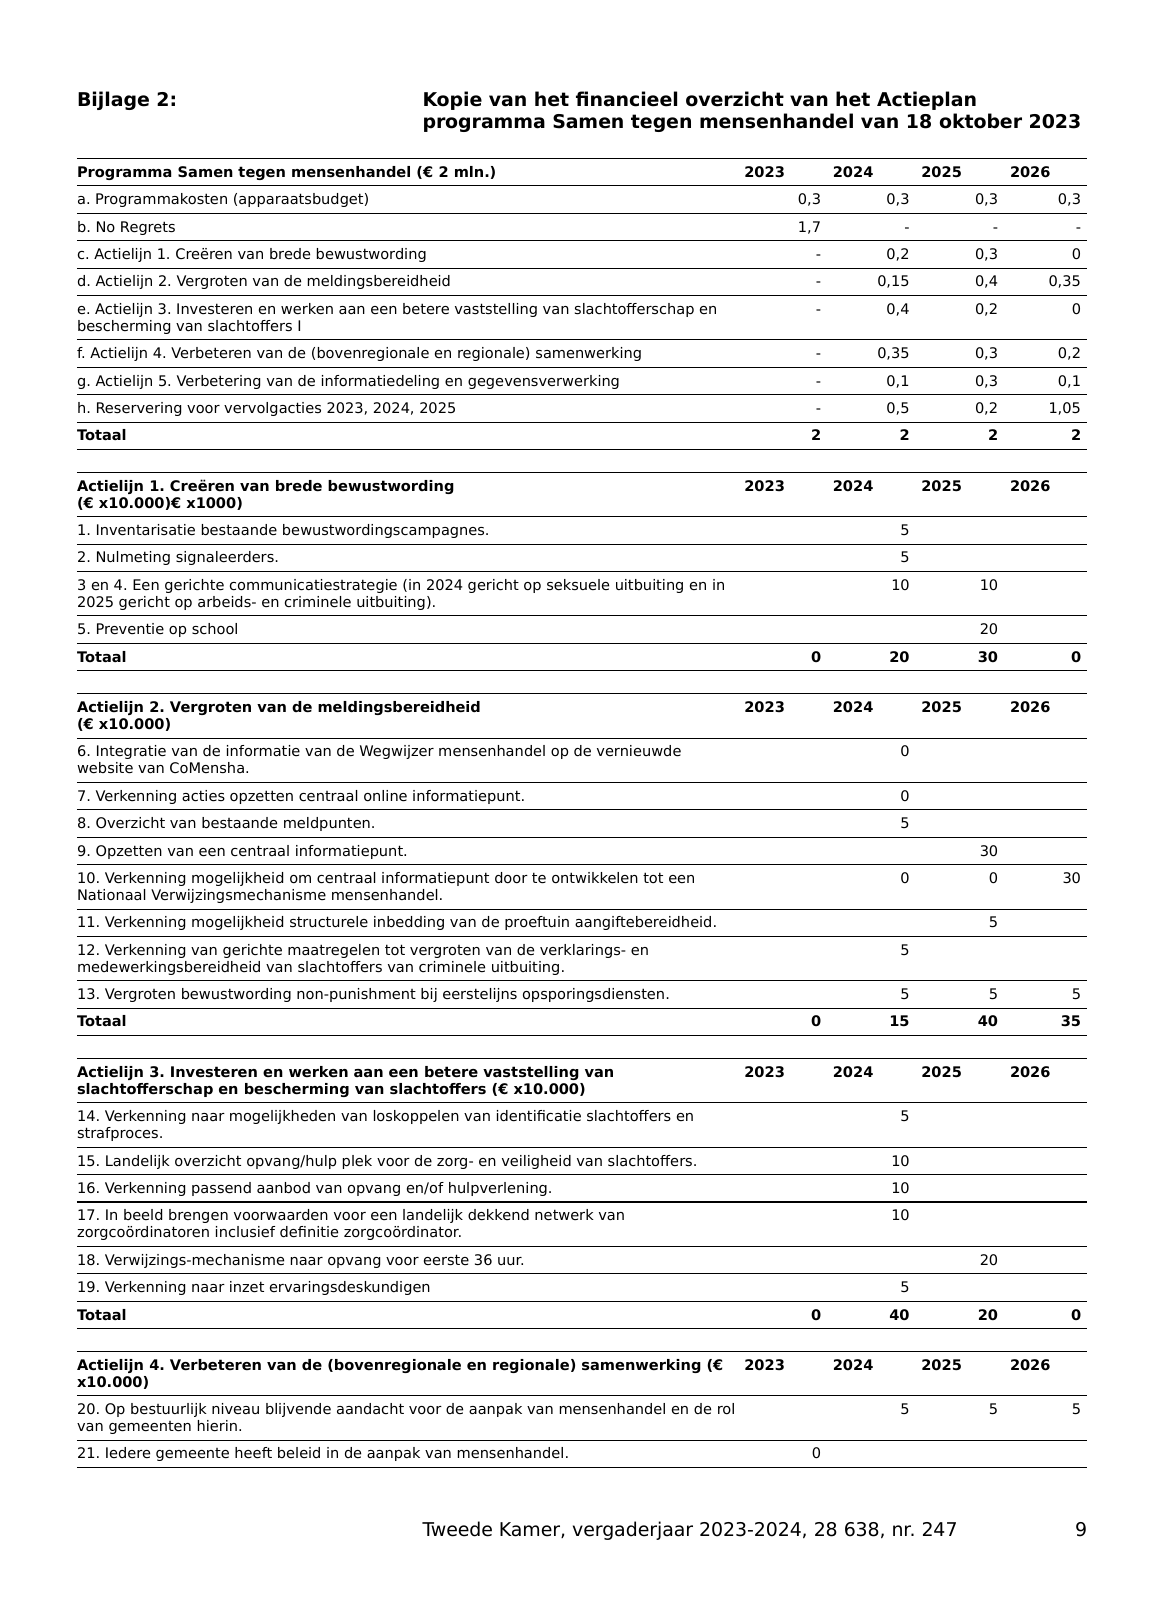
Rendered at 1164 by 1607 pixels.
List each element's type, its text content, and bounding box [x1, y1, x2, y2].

table_cell [738, 838, 827, 864]
table_cell [738, 1203, 827, 1246]
table_cell [827, 1441, 915, 1467]
table_cell 3 en 4. Een gerichte communicatiestrategie (in 2024 gericht op seksuele uitbuiting en in 2025 gericht op arbeids- en criminele uitbuiting). [77, 572, 738, 615]
table_cell [738, 810, 827, 837]
table_cell 13. Vergroten bewustwording non-punishment bij eerstelijns opsporingsdiensten. [77, 981, 738, 1008]
table_cell 5 [827, 810, 915, 837]
table_cell [1004, 572, 1087, 615]
table_cell - [738, 340, 827, 367]
table_cell [738, 572, 827, 615]
table_cell [738, 937, 827, 980]
table_cell [738, 1175, 827, 1201]
table_cell 1. Inventarisatie bestaande bewustwordingscampagnes. [77, 517, 738, 544]
table_cell 0 [827, 739, 915, 782]
table_header Actielijn 2. Vergroten van de meldingsbereidheid (€ x10.000) [77, 694, 738, 737]
table_cell 5 [915, 1396, 1004, 1440]
table_header 2026 [1004, 159, 1087, 185]
table_cell a. Programmakosten (apparaatsbudget) [77, 186, 738, 213]
table_cell 10. Verkenning mogelijkheid om centraal informatiepunt door te ontwikkelen tot een Nationaal Verwijzingsmechanisme mensenhandel. [77, 865, 738, 908]
table_cell 0 [1004, 1302, 1087, 1328]
table_cell 0,3 [915, 340, 1004, 367]
table_header 2023 [738, 473, 827, 516]
table_cell [827, 616, 915, 643]
table_cell 5 [915, 981, 1004, 1008]
table_cell 0 [738, 1441, 827, 1467]
table_header 2024 [827, 1059, 915, 1102]
table_cell 30 [915, 838, 1004, 864]
table_cell 7. Verkenning acties opzetten centraal online informatiepunt. [77, 783, 738, 809]
table_cell 0,3 [915, 368, 1004, 394]
table_cell 16. Verkenning passend aanbod van opvang en/of hulpverlening. [77, 1175, 738, 1201]
table_cell f. Actielijn 4. Verbeteren van de (bovenregionale en regionale) samenwerking [77, 340, 738, 367]
table_header 2026 [1004, 694, 1087, 737]
table_header 2026 [1004, 1352, 1087, 1395]
table_cell e. Actielijn 3. Investeren en werken aan een betere vaststelling van slachtofferschap en bescherming van slachtoffers I [77, 296, 738, 339]
table_header Actielijn 3. Investeren en werken aan een betere vaststelling van slachtofferschap en bescherming van slachtoffers (€ x10.000) [77, 1059, 738, 1102]
table_cell [1004, 838, 1087, 864]
table_header 2025 [915, 1352, 1004, 1395]
table_cell [738, 1274, 827, 1301]
table_cell [1004, 1203, 1087, 1246]
table_cell 10 [827, 572, 915, 615]
table_cell [915, 517, 1004, 544]
table_cell 20. Op bestuurlijk niveau blijvende aandacht voor de aanpak van mensenhandel en de rol van gemeenten hierin. [77, 1396, 738, 1440]
table_header 2024 [827, 159, 915, 185]
table_cell 10 [827, 1203, 915, 1246]
table_cell 0,5 [827, 395, 915, 422]
table_cell 20 [915, 1302, 1004, 1328]
table_cell 0 [827, 865, 915, 908]
table_cell 10 [827, 1148, 915, 1174]
table_cell 30 [1004, 865, 1087, 908]
table_cell - [738, 395, 827, 422]
table_cell 0,3 [1004, 186, 1087, 213]
table_cell [738, 1148, 827, 1174]
table_cell 2 [915, 423, 1004, 449]
table_cell 12. Verkenning van gerichte maatregelen tot vergroten van de verklarings- en medewerkingsbereidheid van slachtoffers van criminele uitbuiting. [77, 937, 738, 980]
table_cell [1004, 1247, 1087, 1273]
table_cell [915, 1441, 1004, 1467]
table_cell 0,4 [915, 269, 1004, 295]
table_cell 5 [915, 910, 1004, 936]
table_cell Totaal [77, 423, 738, 449]
table_cell 15. Landelijk overzicht opvang/hulp plek voor de zorg- en veiligheid van slachtoffers. [77, 1148, 738, 1174]
table_cell h. Reservering voor vervolgacties 2023, 2024, 2025 [77, 395, 738, 422]
table_cell - [738, 296, 827, 339]
table_cell 5 [827, 1396, 915, 1440]
table_cell [1004, 616, 1087, 643]
table_cell 0 [1004, 296, 1087, 339]
table_cell [915, 937, 1004, 980]
table_cell [915, 783, 1004, 809]
table_cell 5 [827, 517, 915, 544]
table_cell 5 [1004, 981, 1087, 1008]
table_cell Totaal [77, 644, 738, 670]
table_cell 1,7 [738, 214, 827, 240]
subtitle Bijlage 2: Kopie van het financieel overzicht van het Actieplan programma Samen tegen mensenhandel van 18 oktober 2023 [77, 89, 1087, 133]
table_cell [738, 616, 827, 643]
table_cell 0,2 [1004, 340, 1087, 367]
table_cell [1004, 937, 1087, 980]
table_cell 14. Verkenning naar mogelijkheden van loskoppelen van identificatie slachtoffers en strafproces. [77, 1103, 738, 1147]
table_cell - [827, 214, 915, 240]
table_cell 0 [738, 1009, 827, 1035]
table_header 2023 [738, 1352, 827, 1395]
table_cell [1004, 1103, 1087, 1147]
table_cell 0,2 [915, 395, 1004, 422]
table_cell 0,3 [827, 186, 915, 213]
table_header 2025 [915, 473, 1004, 516]
table_header 2024 [827, 694, 915, 737]
table_cell [738, 739, 827, 782]
table_header 2023 [738, 694, 827, 737]
table_cell 2 [738, 423, 827, 449]
table_cell g. Actielijn 5. Verbetering van de informatiedeling en gegevensverwerking [77, 368, 738, 394]
table_cell [738, 1396, 827, 1440]
table_cell [827, 910, 915, 936]
table_cell - [915, 214, 1004, 240]
table_cell 2 [1004, 423, 1087, 449]
table_header 2025 [915, 694, 1004, 737]
table_cell 0 [1004, 644, 1087, 670]
table_cell [1004, 1274, 1087, 1301]
table_header 2023 [738, 1059, 827, 1102]
table_cell d. Actielijn 2. Vergroten van de meldingsbereidheid [77, 269, 738, 295]
table_cell 0,3 [915, 186, 1004, 213]
table_cell 0,3 [915, 241, 1004, 268]
table_cell [1004, 1148, 1087, 1174]
table_cell [1004, 1175, 1087, 1201]
table_cell [1004, 739, 1087, 782]
table_cell [915, 1175, 1004, 1201]
table_cell [915, 810, 1004, 837]
table_cell [827, 838, 915, 864]
table_cell 17. In beeld brengen voorwaarden voor een landelijk dekkend netwerk van zorgcoördinatoren inclusief definitie zorgcoördinator. [77, 1203, 738, 1246]
table_cell [915, 1203, 1004, 1246]
table_cell 0,1 [1004, 368, 1087, 394]
table_cell [738, 517, 827, 544]
table_cell 0,1 [827, 368, 915, 394]
table_cell 5 [827, 1103, 915, 1147]
table_cell 0,35 [827, 340, 915, 367]
table_cell Totaal [77, 1009, 738, 1035]
table_cell 5 [827, 1274, 915, 1301]
table_cell 0,3 [738, 186, 827, 213]
table_cell [738, 545, 827, 571]
table_cell 40 [915, 1009, 1004, 1035]
table_cell [1004, 517, 1087, 544]
table_header Actielijn 1. Creëren van brede bewustwording (€ x10.000)€ x1000) [77, 473, 738, 516]
table_cell 0 [1004, 241, 1087, 268]
table_cell 8. Overzicht van bestaande meldpunten. [77, 810, 738, 837]
table_cell 19. Verkenning naar inzet ervaringsdeskundigen [77, 1274, 738, 1301]
table_cell [915, 1274, 1004, 1301]
table_cell [1004, 783, 1087, 809]
table_cell [738, 1103, 827, 1147]
table_header 2024 [827, 1352, 915, 1395]
table_cell 30 [915, 644, 1004, 670]
table_cell [1004, 810, 1087, 837]
table_cell [915, 545, 1004, 571]
table_cell [1004, 1441, 1087, 1467]
table_header 2024 [827, 473, 915, 516]
table_cell b. No Regrets [77, 214, 738, 240]
table_cell 0,15 [827, 269, 915, 295]
table_cell [827, 1247, 915, 1273]
table_cell 5 [827, 937, 915, 980]
table_cell 5. Preventie op school [77, 616, 738, 643]
table_header Programma Samen tegen mensenhandel (€ 2 mln.) [77, 159, 738, 185]
table_cell [738, 783, 827, 809]
table_cell 40 [827, 1302, 915, 1328]
table_cell 11. Verkenning mogelijkheid structurele inbedding van de proeftuin aangiftebereidheid. [77, 910, 738, 936]
table_header 2025 [915, 1059, 1004, 1102]
table_cell [738, 910, 827, 936]
table_cell 5 [1004, 1396, 1087, 1440]
table_cell 20 [915, 616, 1004, 643]
table_cell 20 [915, 1247, 1004, 1273]
table_cell 20 [827, 644, 915, 670]
table_cell 2. Nulmeting signaleerders. [77, 545, 738, 571]
table_cell c. Actielijn 1. Creëren van brede bewustwording [77, 241, 738, 268]
table_cell 2 [827, 423, 915, 449]
table_header 2025 [915, 159, 1004, 185]
table_cell Totaal [77, 1302, 738, 1328]
table_cell 10 [915, 572, 1004, 615]
table_cell - [738, 241, 827, 268]
table_cell - [738, 368, 827, 394]
table_cell [738, 865, 827, 908]
table_cell 0,4 [827, 296, 915, 339]
table_cell 0 [738, 1302, 827, 1328]
table_cell - [1004, 214, 1087, 240]
table_cell 15 [827, 1009, 915, 1035]
table_header 2026 [1004, 1059, 1087, 1102]
table_cell 21. Iedere gemeente heeft beleid in de aanpak van mensenhandel. [77, 1441, 738, 1467]
table_cell [915, 1148, 1004, 1174]
table_cell 0 [738, 644, 827, 670]
table_cell 18. Verwijzings-mechanisme naar opvang voor eerste 36 uur. [77, 1247, 738, 1273]
table_cell [915, 1103, 1004, 1147]
table_cell [1004, 910, 1087, 936]
table_cell 1,05 [1004, 395, 1087, 422]
table_cell 5 [827, 545, 915, 571]
table_cell 5 [827, 981, 915, 1008]
table_cell 0,2 [827, 241, 915, 268]
table_cell 6. Integratie van de informatie van de Wegwijzer mensenhandel op de vernieuwde website van CoMensha. [77, 739, 738, 782]
table_cell 9. Opzetten van een centraal informatiepunt. [77, 838, 738, 864]
table_cell 0 [827, 783, 915, 809]
table_cell 10 [827, 1175, 915, 1201]
table_cell 35 [1004, 1009, 1087, 1035]
table_cell 0 [915, 865, 1004, 908]
table_header 2026 [1004, 473, 1087, 516]
table_cell 0,35 [1004, 269, 1087, 295]
table_cell [915, 739, 1004, 782]
table_cell [1004, 545, 1087, 571]
table_cell [738, 1247, 827, 1273]
table_header Actielijn 4. Verbeteren van de (bovenregionale en regionale) samenwerking (€ x10.000) [77, 1352, 738, 1395]
table_header 2023 [738, 159, 827, 185]
table_cell - [738, 269, 827, 295]
table_cell [738, 981, 827, 1008]
table_cell 0,2 [915, 296, 1004, 339]
